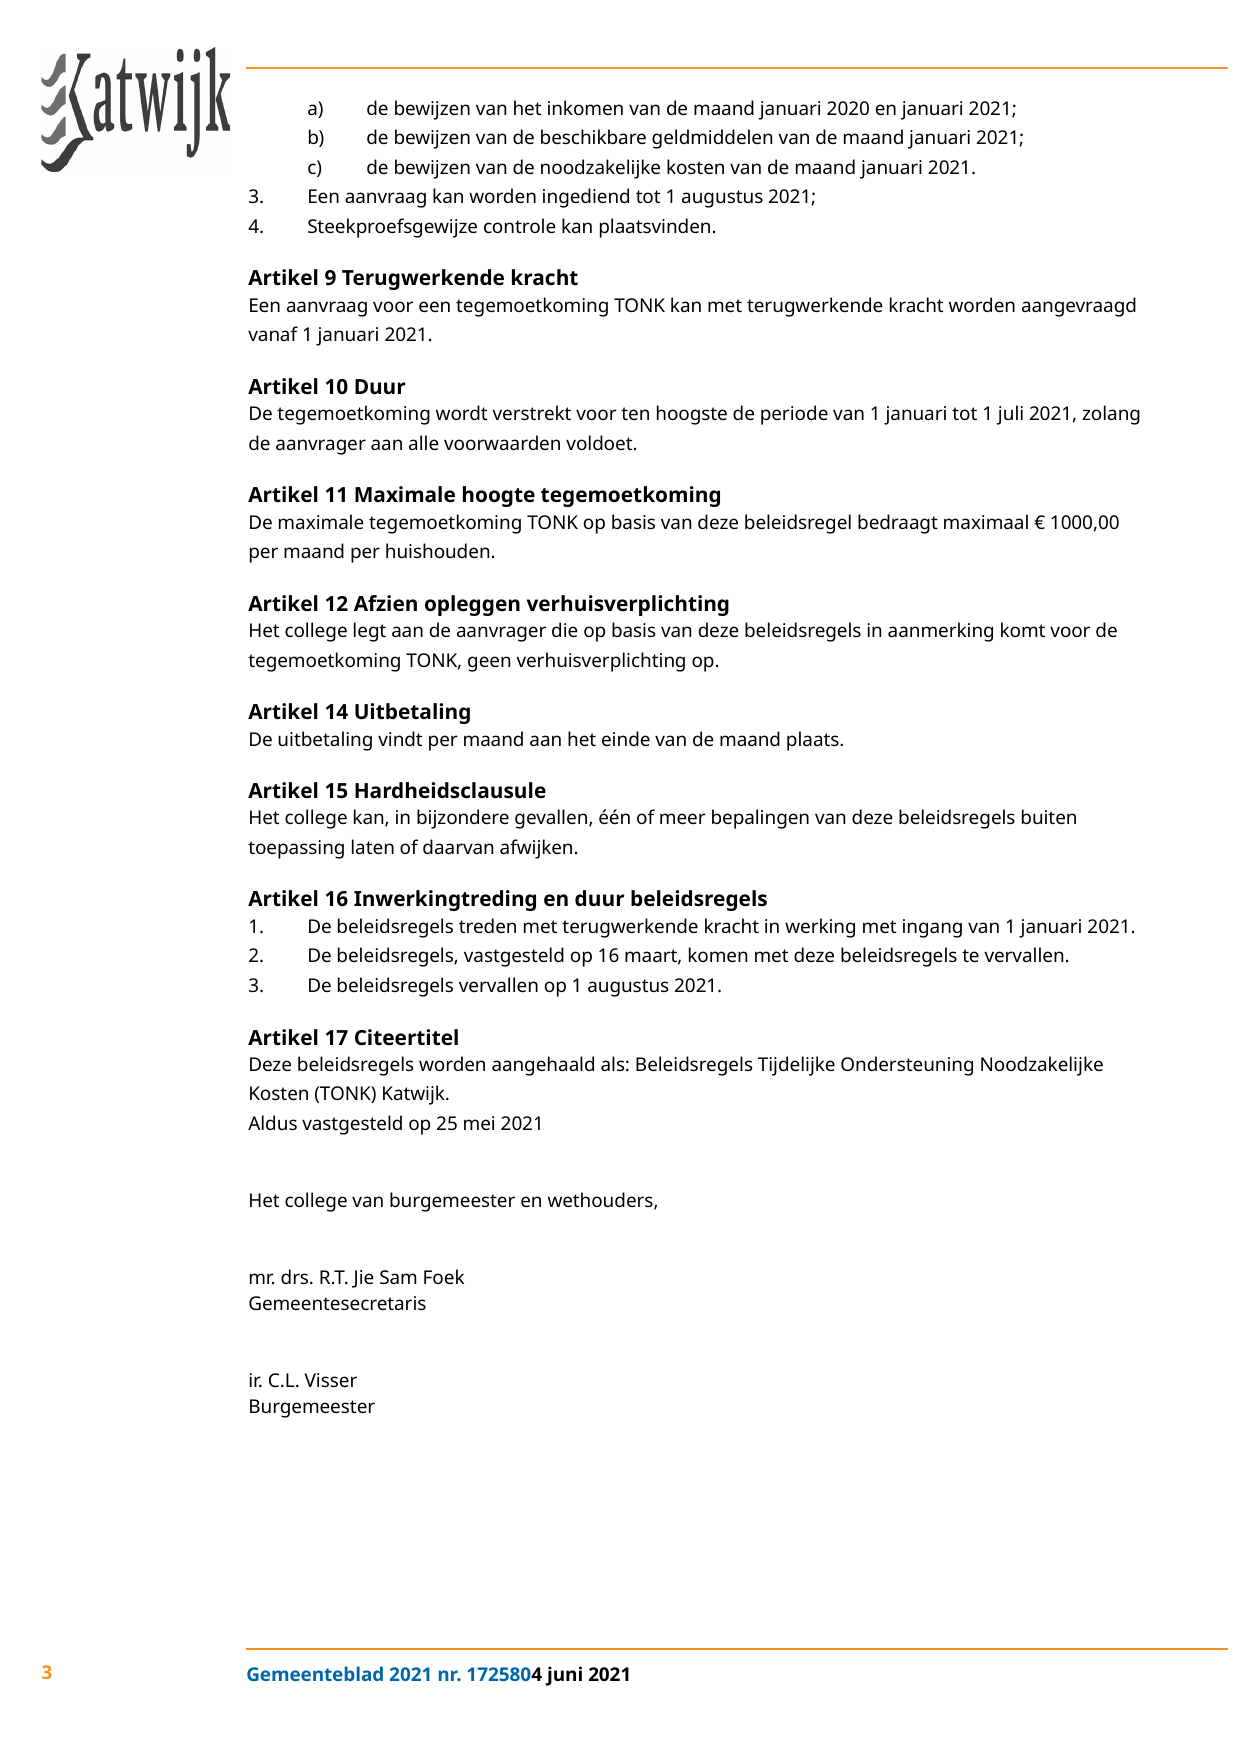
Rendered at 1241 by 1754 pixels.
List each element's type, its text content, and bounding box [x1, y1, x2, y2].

text Deze beleidsregels worden aangehaald als: Beleidsregels Tijdelijke Ondersteuning Noodzakelijke Kosten (TONK) Katwijk. [248, 1051, 1152, 1106]
text Het college van burgemeester en wethouders, [248, 1187, 1152, 1213]
text Artikel 16 Inwerkingtreding en duur beleidsregels [248, 884, 1152, 913]
text Artikel 11 Maximale hoogte tegemoetkoming [248, 480, 1152, 509]
text Gemeentesecretaris [248, 1290, 1152, 1316]
text Artikel 14 Uitbetaling [248, 697, 1152, 726]
list De beleidsregels, vastgesteld op 16 maart, komen met deze beleidsregels te vervallen. [248, 943, 1152, 968]
list Een aanvraag kan worden ingediend tot 1 augustus 2021; [248, 183, 1152, 209]
list De beleidsregels vervallen op 1 augustus 2021. [248, 972, 1152, 998]
text Het college legt aan de aanvrager die op basis van deze beleidsregels in aanmerking komt voor de tegemoetkoming TONK, geen verhuisverplichting op. [248, 617, 1152, 673]
list de bewijzen van de beschikbare geldmiddelen van de maand januari 2021; [307, 124, 1152, 150]
text ir. C.L. Visser [248, 1367, 1152, 1393]
text Een aanvraag voor een tegemoetkoming TONK kan met terugwerkende kracht worden aangevraagd vanaf 1 januari 2021. [248, 292, 1152, 347]
text De maximale tegemoetkoming TONK op basis van deze beleidsregel bedraagt maximaal € 1000,00 per maand per huishouden. [248, 509, 1152, 564]
text Artikel 15 Hardheidsclausule [248, 776, 1152, 804]
text Artikel 17 Citeertitel [248, 1023, 1152, 1051]
text Het college kan, in bijzondere gevallen, één of meer bepalingen van deze beleidsregels buiten toepassing laten of daarvan afwijken. [248, 804, 1152, 860]
text Artikel 12 Afzien opleggen verhuisverplichting [248, 589, 1152, 617]
text Aldus vastgesteld op 25 mei 2021 [248, 1110, 1152, 1136]
text Artikel 10 Duur [248, 372, 1152, 400]
list de bewijzen van het inkomen van de maand januari 2020 en januari 2021; [307, 95, 1152, 121]
text Artikel 9 Terugwerkende kracht [248, 263, 1152, 292]
text mr. drs. R.T. Jie Sam Foek [248, 1264, 1152, 1290]
text De uitbetaling vindt per maand aan het einde van de maand plaats. [248, 726, 1152, 751]
text Burgemeester [248, 1393, 1152, 1419]
text De tegemoetkoming wordt verstrekt voor ten hoogste de periode van 1 januari tot 1 juli 2021, zolang de aanvrager aan alle voorwaarden voldoet. [248, 400, 1152, 456]
list de bewijzen van de noodzakelijke kosten van de maand januari 2021. [307, 154, 1152, 180]
picture [41, 47, 231, 172]
list De beleidsregels treden met terugwerkende kracht in werking met ingang van 1 januari 2021. [248, 913, 1152, 939]
list Steekproefsgewijze controle kan plaatsvinden. [248, 213, 1152, 239]
